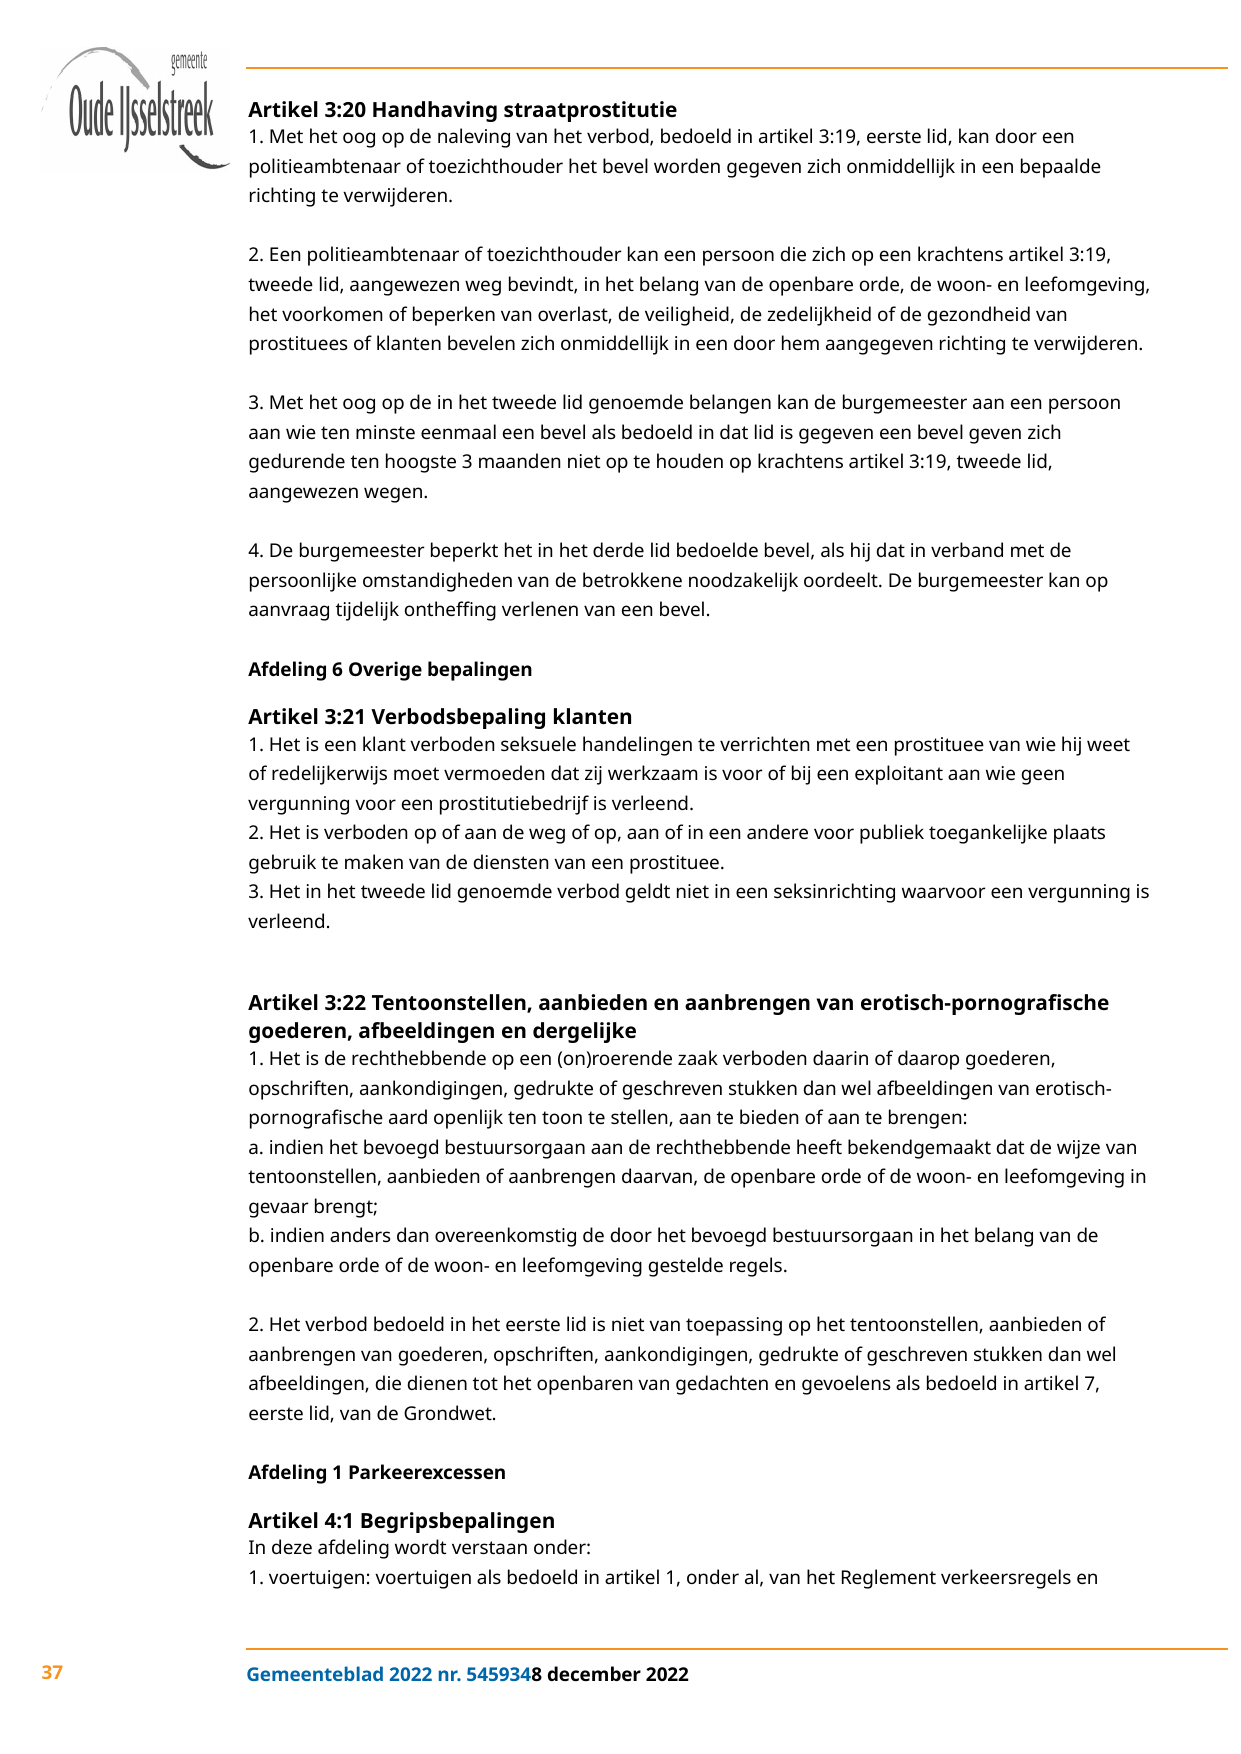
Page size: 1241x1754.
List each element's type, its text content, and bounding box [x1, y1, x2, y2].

text 1. Het is een klant verboden seksuele handelingen te verrichten met een prostituee van wie hij weet of redelijkerwijs moet vermoeden dat zij werkzaam is voor of bij een exploitant aan wie geen vergunning voor een prostitutiebedrijf is verleend. [248, 731, 1152, 816]
text 3. Met het oog op de in het tweede lid genoemde belangen kan de burgemeester aan een persoon aan wie ten minste eenmaal een bevel als bedoeld in dat lid is gegeven een bevel geven zich gedurende ten hoogste 3 maanden niet op te houden op krachtens artikel 3:19, tweede lid, aangewezen wegen. [248, 389, 1152, 504]
text 1. Het is de rechthebbende op een (on)roerende zaak verboden daarin of daarop goederen, opschriften, aankondigingen, gedrukte of geschreven stukken dan wel afbeeldingen van erotisch-pornografische aard openlijk ten toon te stellen, aan te bieden of aan te brengen: [248, 1045, 1152, 1130]
text 1. voertuigen: voertuigen als bedoeld in artikel 1, onder al, van het Reglement verkeersregels en [248, 1564, 1152, 1589]
text 2. Een politieambtenaar of toezichthouder kan een persoon die zich op een krachtens artikel 3:19, tweede lid, aangewezen weg bevindt, in het belang van de openbare orde, de woon- en leefomgeving, het voorkomen of beperken van overlast, de veiligheid, de zedelijkheid of de gezondheid van prostituees of klanten bevelen zich onmiddellijk in een door hem aangegeven richting te verwijderen. [248, 242, 1152, 356]
text Afdeling 1 Parkeerexcessen [248, 1459, 1152, 1485]
text Artikel 3:21 Verbodsbepaling klanten [248, 702, 1152, 731]
text In deze afdeling wordt verstaan onder: [248, 1534, 1152, 1560]
text 2. Het verbod bedoeld in het eerste lid is niet van toepassing op het tentoonstellen, aanbieden of aanbrengen van goederen, opschriften, aankondigingen, gedrukte of geschreven stukken dan wel afbeeldingen, die dienen tot het openbaren van gedachten en gevoelens als bedoeld in artikel 7, eerste lid, van de Grondwet. [248, 1311, 1152, 1426]
text 1. Met het oog op de naleving van het verbod, bedoeld in artikel 3:19, eerste lid, kan door een politieambtenaar of toezichthouder het bevel worden gegeven zich onmiddellijk in een bepaalde richting te verwijderen. [248, 123, 1152, 208]
text b. indien anders dan overeenkomstig de door het bevoegd bestuursorgaan in het belang van de openbare orde of de woon- en leefomgeving gestelde regels. [248, 1223, 1152, 1278]
text a. indien het bevoegd bestuursorgaan aan de rechthebbende heeft bekendgemaakt dat de wijze van tentoonstellen, aanbieden of aanbrengen daarvan, de openbare orde of de woon- en leefomgeving in gevaar brengt; [248, 1134, 1152, 1219]
text 2. Het is verboden op of aan de weg of op, aan of in een andere voor publiek toegankelijke plaats gebruik te maken van de diensten van een prostituee. [248, 819, 1152, 875]
text Artikel 4:1 Begripsbepalingen [248, 1506, 1152, 1534]
text Artikel 3:20 Handhaving straatprostitutie [248, 95, 1152, 123]
text Afdeling 6 Overige bepalingen [248, 656, 1152, 681]
text 4. De burgemeester beperkt het in het derde lid bedoelde bevel, als hij dat in verband met de persoonlijke omstandigheden van de betrokkene noodzakelijk oordeelt. De burgemeester kan op aanvraag tijdelijk ontheffing verlenen van een bevel. [248, 537, 1152, 622]
text 3. Het in het tweede lid genoemde verbod geldt niet in een seksinrichting waarvoor een vergunning is verleend. [248, 879, 1152, 934]
text Artikel 3:22 Tentoonstellen, aanbieden en aanbrengen van erotisch-pornografische goederen, afbeeldingen en dergelijke [248, 988, 1152, 1045]
picture [41, 47, 231, 172]
